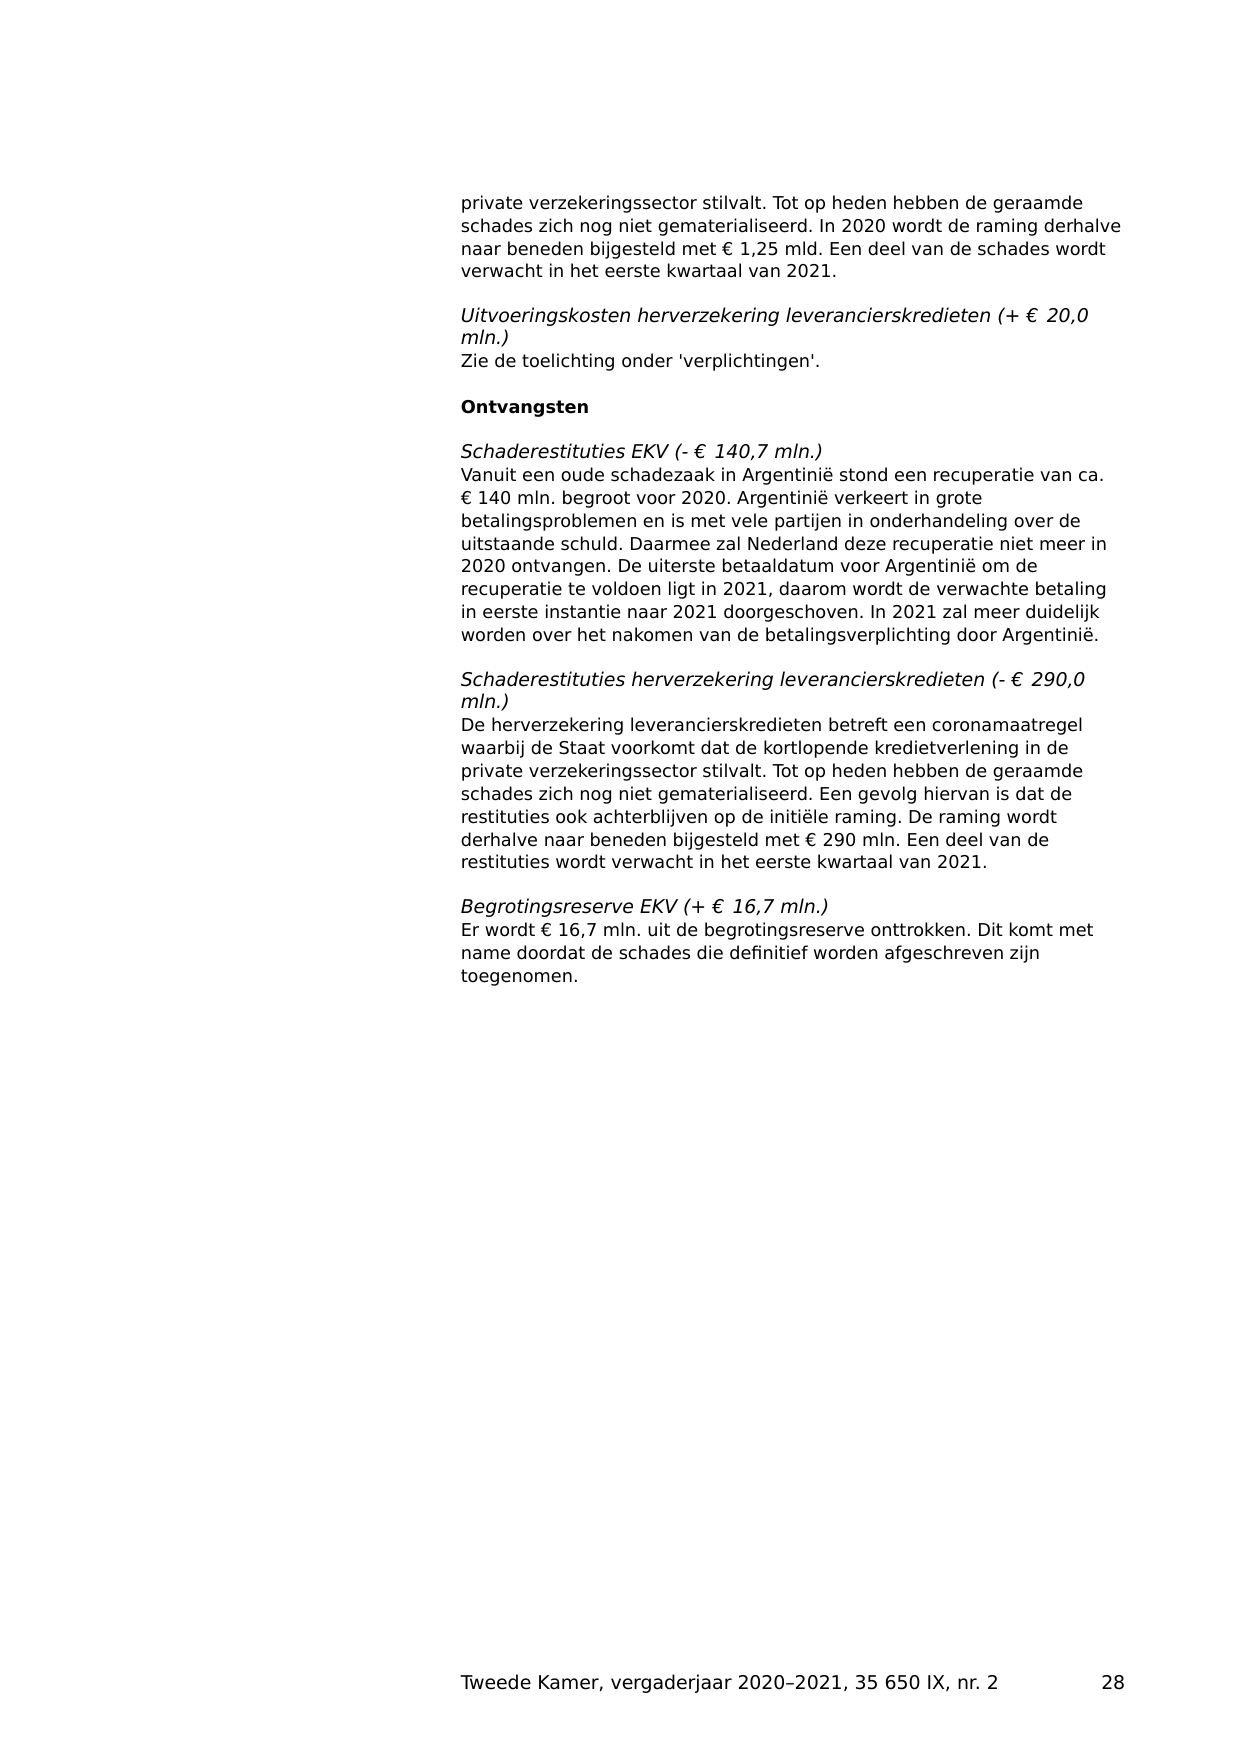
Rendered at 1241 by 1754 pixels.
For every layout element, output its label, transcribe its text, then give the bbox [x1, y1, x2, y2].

text Begrotingsreserve EKV (+ € 16,7 mln.) [461, 896, 1125, 918]
text Schaderestituties EKV (- € 140,7 mln.) [461, 441, 1125, 463]
text Er wordt € 16,7 mln. uit de begrotingsreserve onttrokken. Dit komt met name doordat de schades die definitief worden afgeschreven zijn toegenomen. [461, 918, 1125, 987]
text Ontvangsten [461, 395, 1125, 418]
text Zie de toelichting onder 'verplichtingen'. [461, 349, 1125, 372]
text Schaderestituties herverzekering leverancierskredieten (- € 290,0 mln.) [461, 669, 1125, 713]
text Vanuit een oude schadezaak in Argentinië stond een recuperatie van ca. € 140 mln. begroot voor 2020. Argentinië verkeert in grote betalingsproblemen en is met vele partijen in onderhandeling over de uitstaande schuld. Daarmee zal Nederland deze recuperatie niet meer in 2020 ontvangen. De uiterste betaaldatum voor Argentinië om de recuperatie te voldoen ligt in 2021, daarom wordt de verwachte betaling in eerste instantie naar 2021 doorgeschoven. In 2021 zal meer duidelijk worden over het nakomen van de betalingsverplichting door Argentinië. [461, 463, 1125, 646]
text Uitvoeringskosten herverzekering leverancierskredieten (+ € 20,0 mln.) [461, 305, 1125, 349]
text De herverzekering leverancierskredieten betreft een coronamaatregel waarbij de Staat voorkomt dat de kortlopende kredietverlening in de private verzekeringssector stilvalt. Tot op heden hebben de geraamde schades zich nog niet gematerialiseerd. Een gevolg hiervan is dat de restituties ook achterblijven op de initiële raming. De raming wordt derhalve naar beneden bijgesteld met € 290 mln. Een deel van de restituties wordt verwacht in het eerste kwartaal van 2021. [461, 713, 1125, 873]
text private verzekeringssector stilvalt. Tot op heden hebben de geraamde schades zich nog niet gematerialiseerd. In 2020 wordt de raming derhalve naar beneden bijgesteld met € 1,25 mld. Een deel van de schades wordt verwacht in het eerste kwartaal van 2021. [461, 191, 1125, 282]
